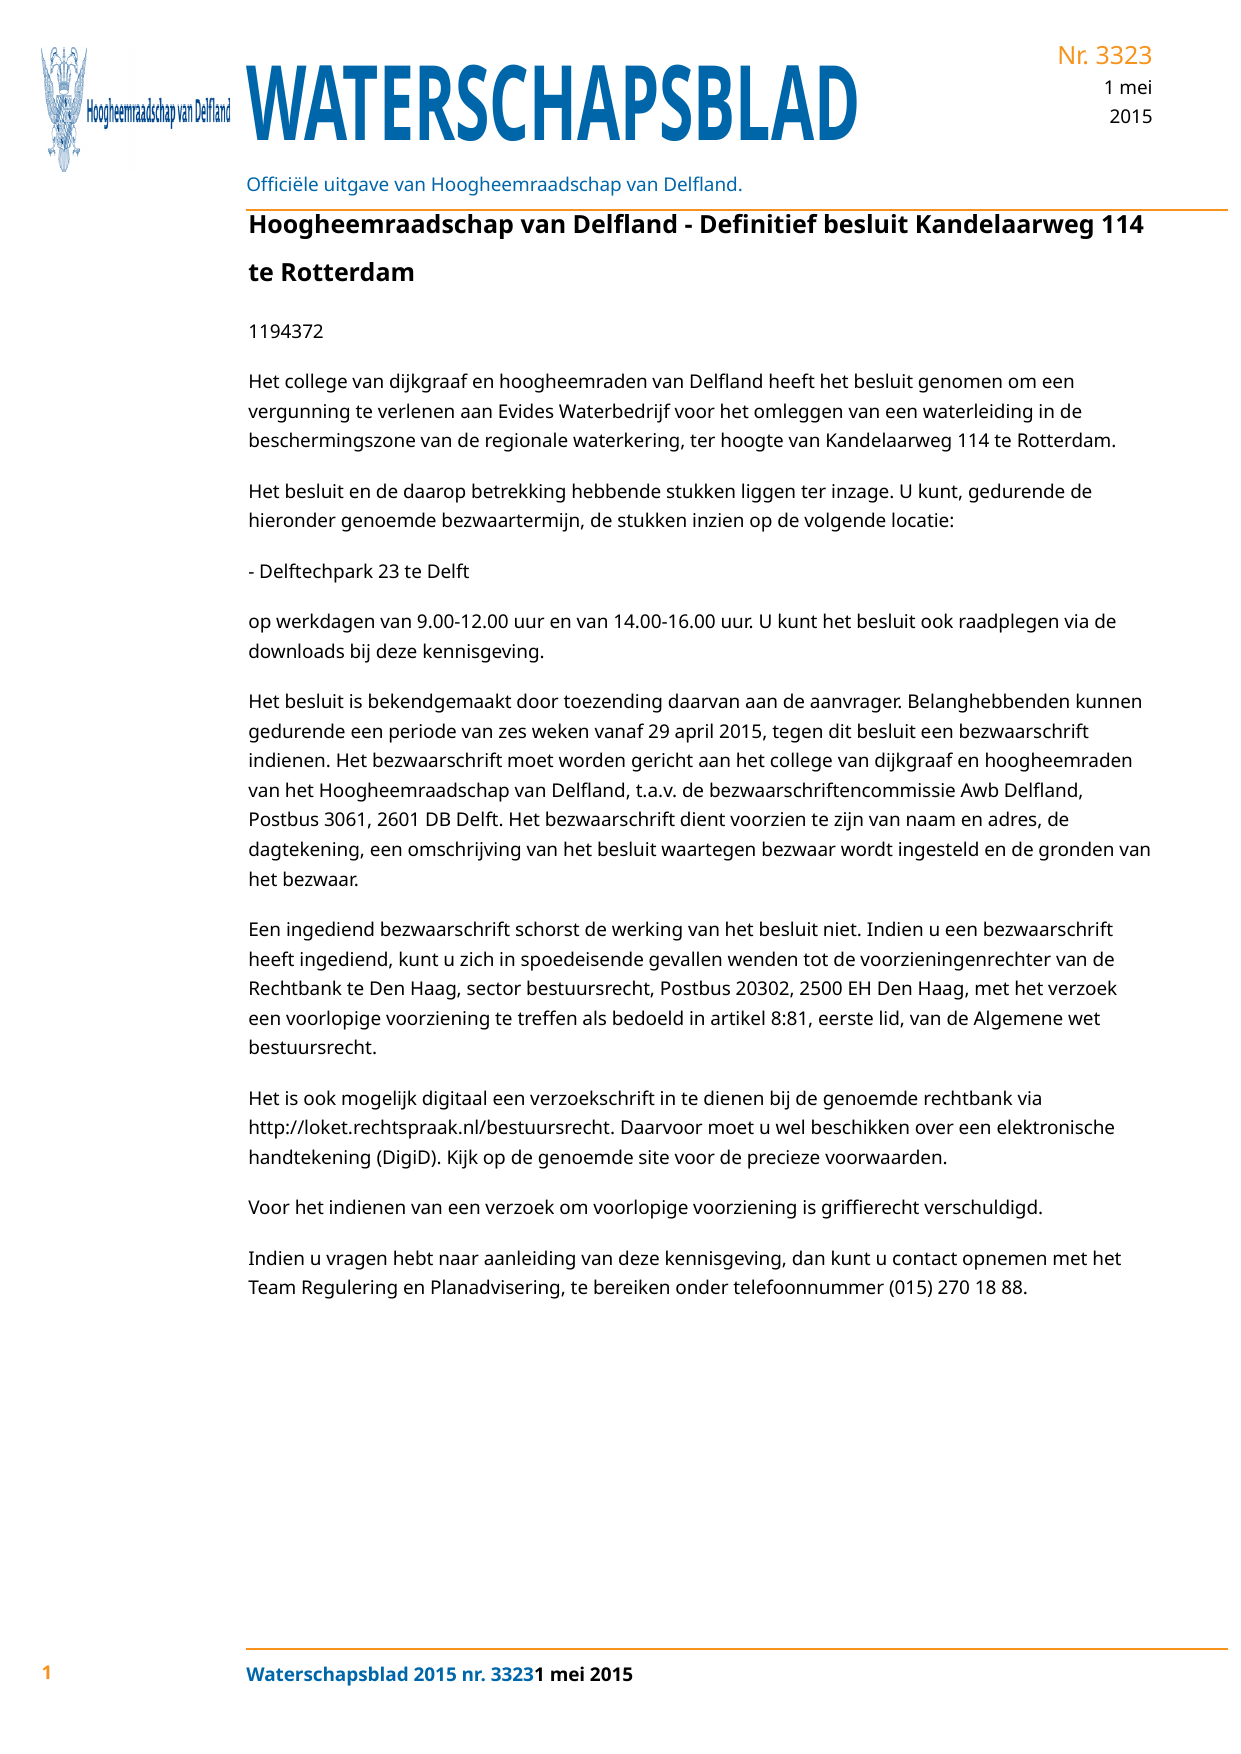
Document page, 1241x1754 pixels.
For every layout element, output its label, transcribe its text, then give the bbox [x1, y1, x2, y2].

text Het college van dijkgraaf en hoogheemraden van Delfland heeft het besluit genomen om een vergunning te verlenen aan Evides Waterbedrijf voor het omleggen van een waterleiding in de beschermingszone van de regionale waterkering, ter hoogte van Kandelaarweg 114 te Rotterdam. [248, 368, 1152, 453]
picture [41, 47, 231, 172]
text Het besluit is bekendgemaakt door toezending daarvan aan de aanvrager. Belanghebbenden kunnen gedurende een periode van zes weken vanaf 29 april 2015, tegen dit besluit een bezwaarschrift indienen. Het bezwaarschrift moet worden gericht aan het college van dijkgraaf en hoogheemraden van het Hoogheemraadschap van Delfland, t.a.v. de bezwaarschriftencommissie Awb Delfland, Postbus 3061, 2601 DB Delft. Het bezwaarschrift dient voorzien te zijn van naam en adres, de dagtekening, een omschrijving van het besluit waartegen bezwaar wordt ingesteld en de gronden van het bezwaar. [248, 688, 1152, 892]
text op werkdagen van 9.00-12.00 uur en van 14.00-16.00 uur. U kunt het besluit ook raadplegen via de downloads bij deze kennisgeving. [248, 608, 1152, 664]
text Voor het indienen van een verzoek om voorlopige voorziening is griffierecht verschuldigd. [248, 1194, 1152, 1220]
text Een ingediend bezwaarschrift schorst de werking van het besluit niet. Indien u een bezwaarschrift heeft ingediend, kunt u zich in spoedeisende gevallen wenden tot de voorzieningenrechter van de Rechtbank te Den Haag, sector bestuursrecht, Postbus 20302, 2500 EH Den Haag, met het verzoek een voorlopige voorziening te treffen als bedoeld in artikel 8:81, eerste lid, van de Algemene wet bestuursrecht. [248, 916, 1152, 1060]
text Het besluit en de daarop betrekking hebbende stukken liggen ter inzage. U kunt, gedurende de hieronder genoemde bezwaartermijn, de stukken inzien op de volgende locatie: [248, 478, 1152, 533]
text Het is ook mogelijk digitaal een verzoekschrift in te dienen bij de genoemde rechtbank via http://loket.rechtspraak.nl/bestuursrecht. Daarvoor moet u wel beschikken over een elektronische handtekening (DigiD). Kijk op de genoemde site voor de precieze voorwaarden. [248, 1085, 1152, 1170]
text Hoogheemraadschap van Delfland - Definitief besluit Kandelaarweg 114 te Rotterdam [248, 211, 1152, 288]
text 1194372 [248, 318, 1152, 344]
text - Delftechpark 23 te Delft [248, 558, 1152, 584]
text Indien u vragen hebt naar aanleiding van deze kennisgeving, dan kunt u contact opnemen met het Team Regulering en Planadvisering, te bereiken onder telefoonnummer (015) 270 18 88. [248, 1245, 1152, 1300]
